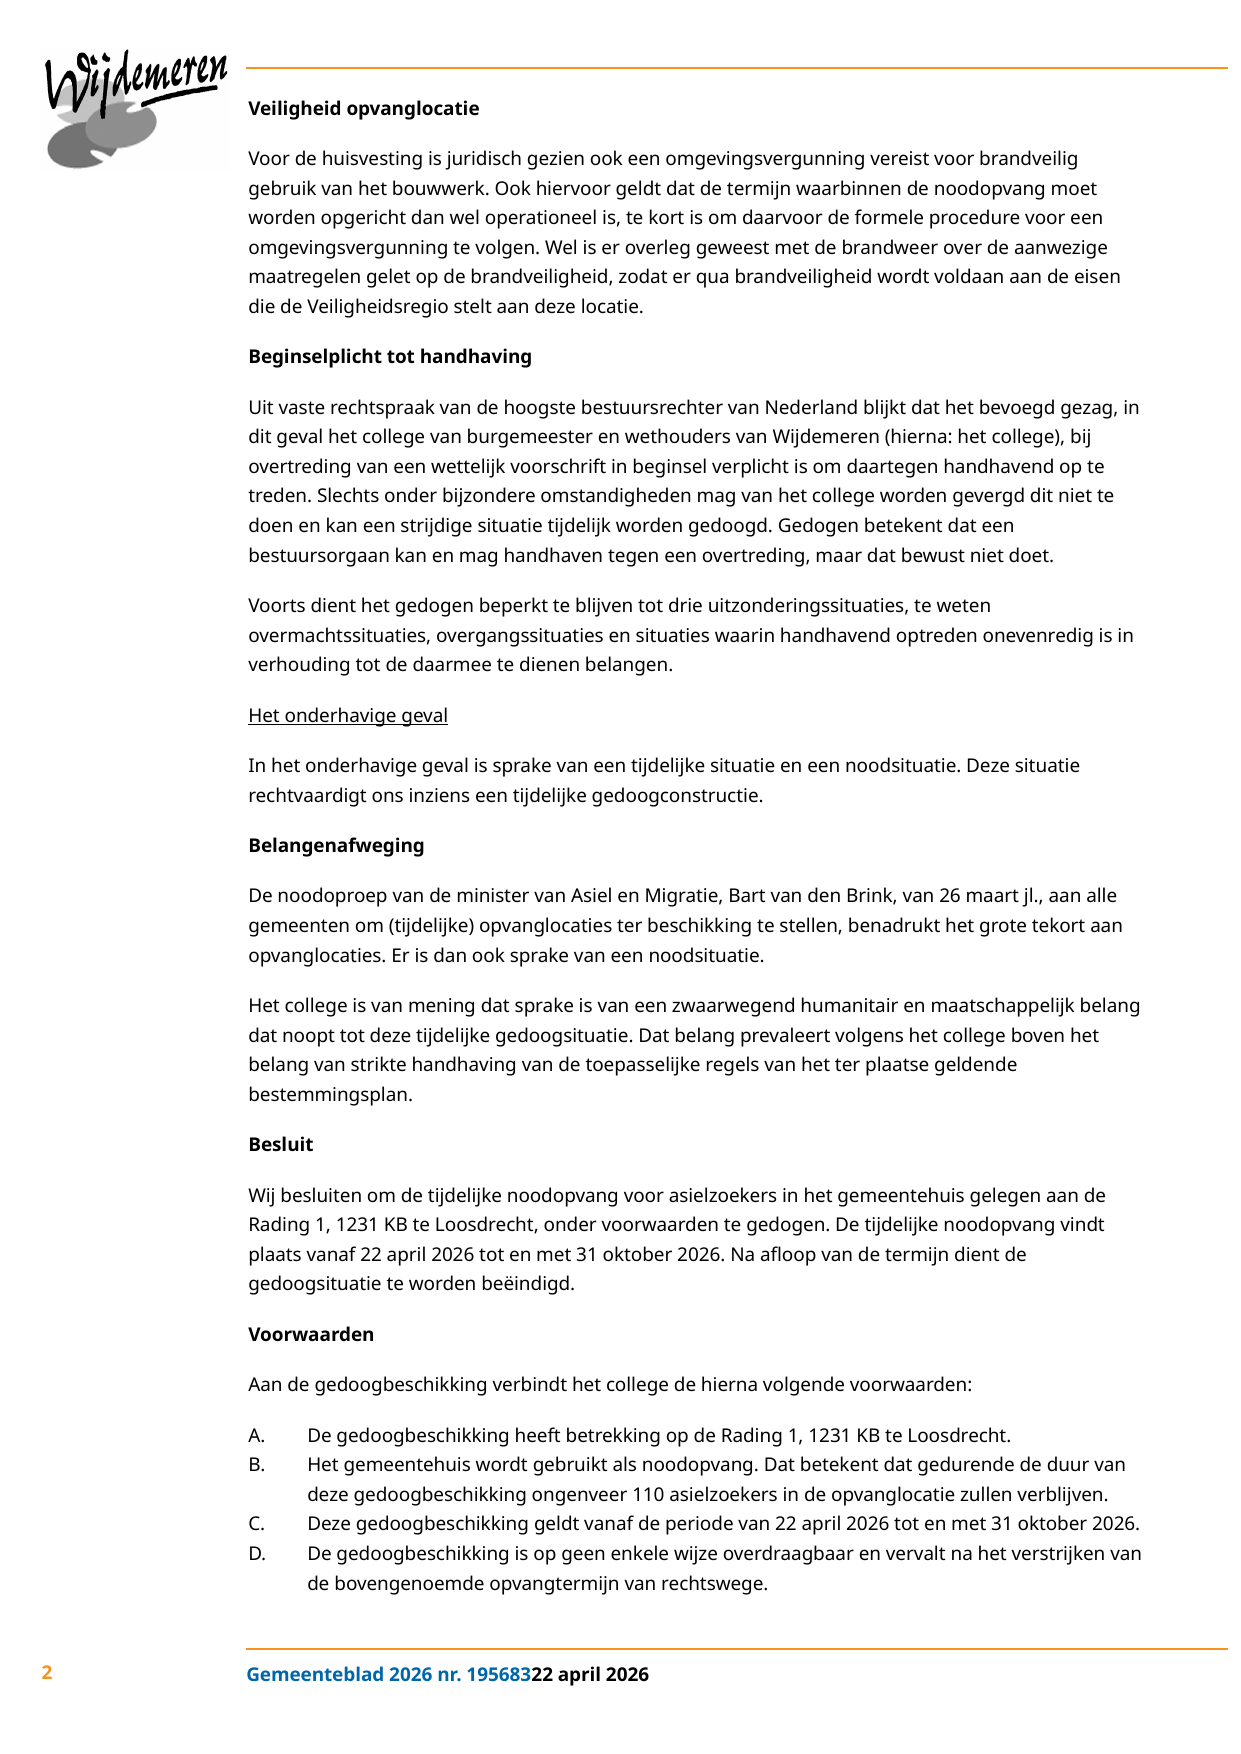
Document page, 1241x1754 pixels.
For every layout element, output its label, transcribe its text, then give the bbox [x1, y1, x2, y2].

text Het onderhavige geval [248, 702, 1152, 728]
text Het college is van mening dat sprake is van een zwaarwegend humanitair en maatschappelijk belang dat noopt tot deze tijdelijke gedoogsituatie. Dat belang prevaleert volgens het college boven het belang van strikte handhaving van de toepasselijke regels van het ter plaatse geldende bestemmingsplan. [248, 992, 1152, 1107]
text Beginselplicht tot handhaving [248, 343, 1152, 369]
text Besluit [248, 1131, 1152, 1157]
text Voorts dient het gedogen beperkt te blijven tot drie uitzonderingssituaties, te weten overmachtssituaties, overgangssituaties en situaties waarin handhavend optreden onevenredig is in verhouding tot de daarmee te dienen belangen. [248, 592, 1152, 677]
text Aan de gedoogbeschikking verbindt het college de hierna volgende voorwaarden: [248, 1371, 1152, 1397]
list De gedoogbeschikking heeft betrekking op de Rading 1, 1231 KB te Loosdrecht. [248, 1422, 1152, 1448]
text Uit vaste rechtspraak van de hoogste bestuursrechter van Nederland blijkt dat het bevoegd gezag, in dit geval het college van burgemeester en wethouders van Wijdemeren (hierna: het college), bij overtreding van een wettelijk voorschrift in beginsel verplicht is om daartegen handhavend op te treden. Slechts onder bijzondere omstandigheden mag van het college worden gevergd dit niet te doen en kan een strijdige situatie tijdelijk worden gedoogd. Gedogen betekent dat een bestuursorgaan kan en mag handhaven tegen een overtreding, maar dat bewust niet doet. [248, 394, 1152, 568]
list De gedoogbeschikking is op geen enkele wijze overdraagbaar en vervalt na het verstrijken van de bovengenoemde opvangtermijn van rechtswege. [248, 1540, 1152, 1596]
picture [41, 47, 231, 172]
text Wij besluiten om de tijdelijke noodopvang voor asielzoekers in het gemeentehuis gelegen aan de Rading 1, 1231 KB te Loosdrecht, onder voorwaarden te gedogen. De tijdelijke noodopvang vindt plaats vanaf 22 april 2026 tot en met 31 oktober 2026. Na afloop van de termijn dient de gedoogsituatie te worden beëindigd. [248, 1182, 1152, 1296]
text Voorwaarden [248, 1321, 1152, 1347]
list Deze gedoogbeschikking geldt vanaf de periode van 22 april 2026 tot en met 31 oktober 2026. [248, 1511, 1152, 1536]
list Het gemeentehuis wordt gebruikt als noodopvang. Dat betekent dat gedurende de duur van deze gedoogbeschikking ongenveer 110 asielzoekers in de opvanglocatie zullen verblijven. [248, 1451, 1152, 1507]
text Belangenafweging [248, 832, 1152, 858]
text In het onderhavige geval is sprake van een tijdelijke situatie en een noodsituatie. Deze situatie rechtvaardigt ons inziens een tijdelijke gedoogconstructie. [248, 752, 1152, 808]
text De noodoproep van de minister van Asiel en Migratie, Bart van den Brink, van 26 maart jl., aan alle gemeenten om (tijdelijke) opvanglocaties ter beschikking te stellen, benadrukt het grote tekort aan opvanglocaties. Er is dan ook sprake van een noodsituatie. [248, 883, 1152, 968]
text Veiligheid opvanglocatie [248, 95, 1152, 121]
text Voor de huisvesting is juridisch gezien ook een omgevingsvergunning vereist voor brandveilig gebruik van het bouwwerk. Ook hiervoor geldt dat de termijn waarbinnen de noodopvang moet worden opgericht dan wel operationeel is, te kort is om daarvoor de formele procedure voor een omgevingsvergunning te volgen. Wel is er overleg geweest met de brandweer over de aanwezige maatregelen gelet op de brandveiligheid, zodat er qua brandveiligheid wordt voldaan aan de eisen die de Veiligheidsregio stelt aan deze locatie. [248, 145, 1152, 319]
